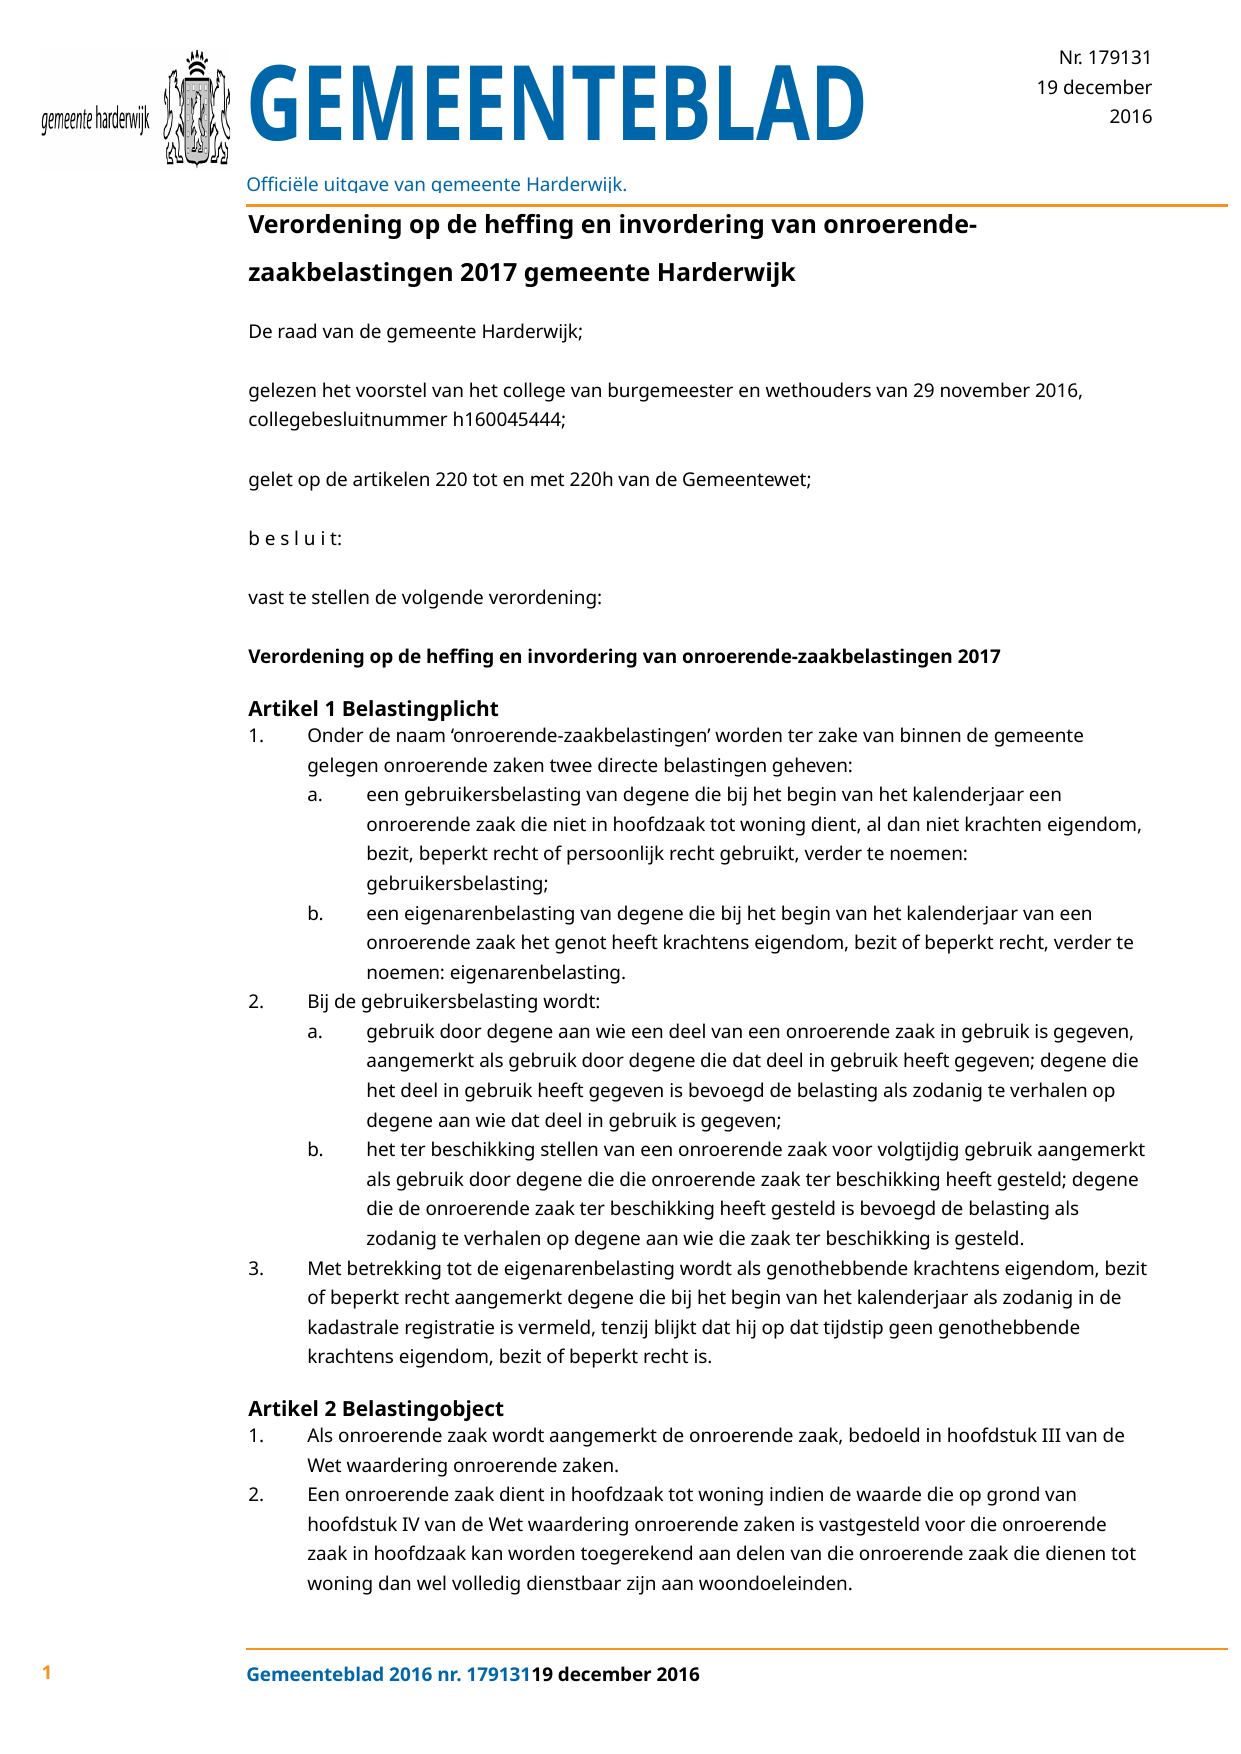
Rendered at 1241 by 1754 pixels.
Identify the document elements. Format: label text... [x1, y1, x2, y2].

list het ter beschikking stellen van een onroerende zaak voor volgtijdig gebruik aangemerkt als gebruik door degene die die onroerende zaak ter beschikking heeft gesteld; degene die de onroerende zaak ter beschikking heeft gesteld is bevoegd de belasting als zodanig te verhalen op degene aan wie die zaak ter beschikking is gesteld. [307, 1136, 1152, 1251]
text De raad van de gemeente Harderwijk; [248, 318, 1152, 344]
list Met betrekking tot de eigenarenbelasting wordt als genothebbende krachtens eigendom, bezit of beperkt recht aangemerkt degene die bij het begin van het kalenderjaar als zodanig in de kadastrale registratie is vermeld, tenzij blijkt dat hij op dat tijdstip geen genothebbende krachtens eigendom, bezit of beperkt recht is. [248, 1255, 1152, 1369]
text Verordening op de heffing en invordering van onroerende-zaakbelastingen 2017 [248, 643, 1152, 669]
list Bij de gebruikersbelasting wordt: [248, 988, 1152, 1014]
text gelezen het voorstel van het college van burgemeester en wethouders van 29 november 2016, collegebesluitnummer h160045444; [248, 377, 1152, 432]
text Verordening op de heffing en invordering van onroerende-zaakbelastingen 2017 gemeente Harderwijk [248, 207, 1152, 288]
list een gebruikersbelasting van degene die bij het begin van het kalenderjaar een onroerende zaak die niet in hoofdzaak tot woning dient, al dan niet krachten eigendom, bezit, beperkt recht of persoonlijk recht gebruikt, verder te noemen: gebruikersbelasting; [307, 781, 1152, 896]
text Artikel 2 Belastingobject [248, 1394, 1152, 1422]
list Onder de naam ‘onroerende-zaakbelastingen’ worden ter zake van binnen de gemeente gelegen onroerende zaken twee directe belastingen geheven: [248, 722, 1152, 777]
text b e s l u i t: [248, 525, 1152, 551]
text gelet op de artikelen 220 tot en met 220h van de Gemeentewet; [248, 466, 1152, 492]
list een eigenarenbelasting van degene die bij het begin van het kalenderjaar van een onroerende zaak het genot heeft krachtens eigendom, bezit of beperkt recht, verder te noemen: eigenarenbelasting. [307, 900, 1152, 984]
picture [41, 47, 231, 172]
list Een onroerende zaak dient in hoofdzaak tot woning indien de waarde die op grond van hoofdstuk IV van de Wet waardering onroerende zaken is vastgesteld voor die onroerende zaak in hoofdzaak kan worden toegerekend aan delen van die onroerende zaak die dienen tot woning dan wel volledig dienstbaar zijn aan woondoeleinden. [248, 1481, 1152, 1596]
text vast te stellen de volgende verordening: [248, 584, 1152, 610]
text Artikel 1 Belastingplicht [248, 694, 1152, 722]
list Als onroerende zaak wordt aangemerkt de onroerende zaak, bedoeld in hoofdstuk III van de Wet waardering onroerende zaken. [248, 1422, 1152, 1478]
list gebruik door degene aan wie een deel van een onroerende zaak in gebruik is gegeven, aangemerkt als gebruik door degene die dat deel in gebruik heeft gegeven; degene die het deel in gebruik heeft gegeven is bevoegd de belasting als zodanig te verhalen op degene aan wie dat deel in gebruik is gegeven; [307, 1018, 1152, 1132]
